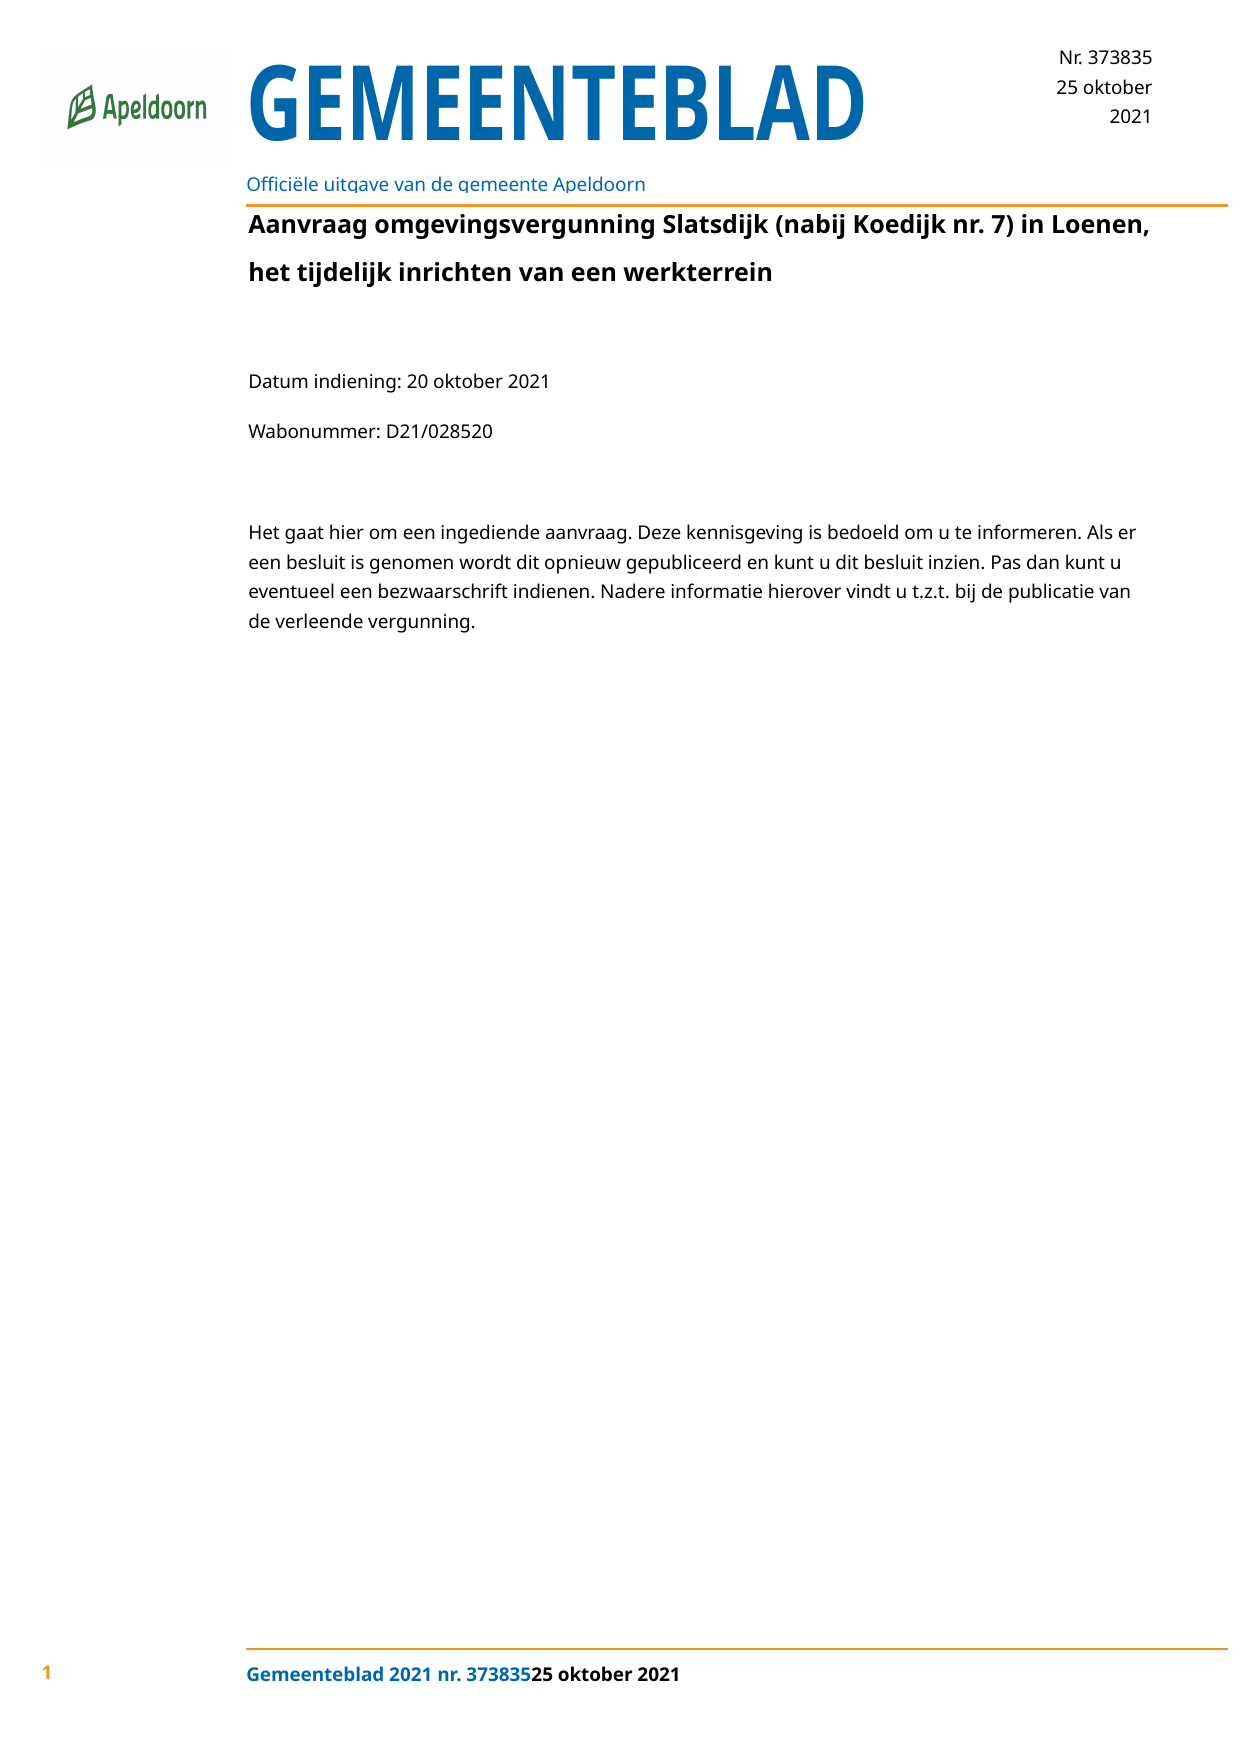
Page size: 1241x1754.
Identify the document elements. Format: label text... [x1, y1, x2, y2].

picture [41, 47, 231, 172]
text Wabonummer: D21/028520 [248, 419, 1152, 444]
text Datum indiening: 20 oktober 2021 [248, 368, 1152, 394]
text Aanvraag omgevingsvergunning Slatsdijk (nabij Koedijk nr. 7) in Loenen, het tijdelijk inrichten van een werkterrein [248, 207, 1152, 288]
text Het gaat hier om een ingediende aanvraag. Deze kennisgeving is bedoeld om u te informeren. Als er een besluit is genomen wordt dit opnieuw gepubliceerd en kunt u dit besluit inzien. Pas dan kunt u eventueel een bezwaarschrift indienen. Nadere informatie hierover vindt u t.z.t. bij de publicatie van de verleende vergunning. [248, 519, 1152, 634]
